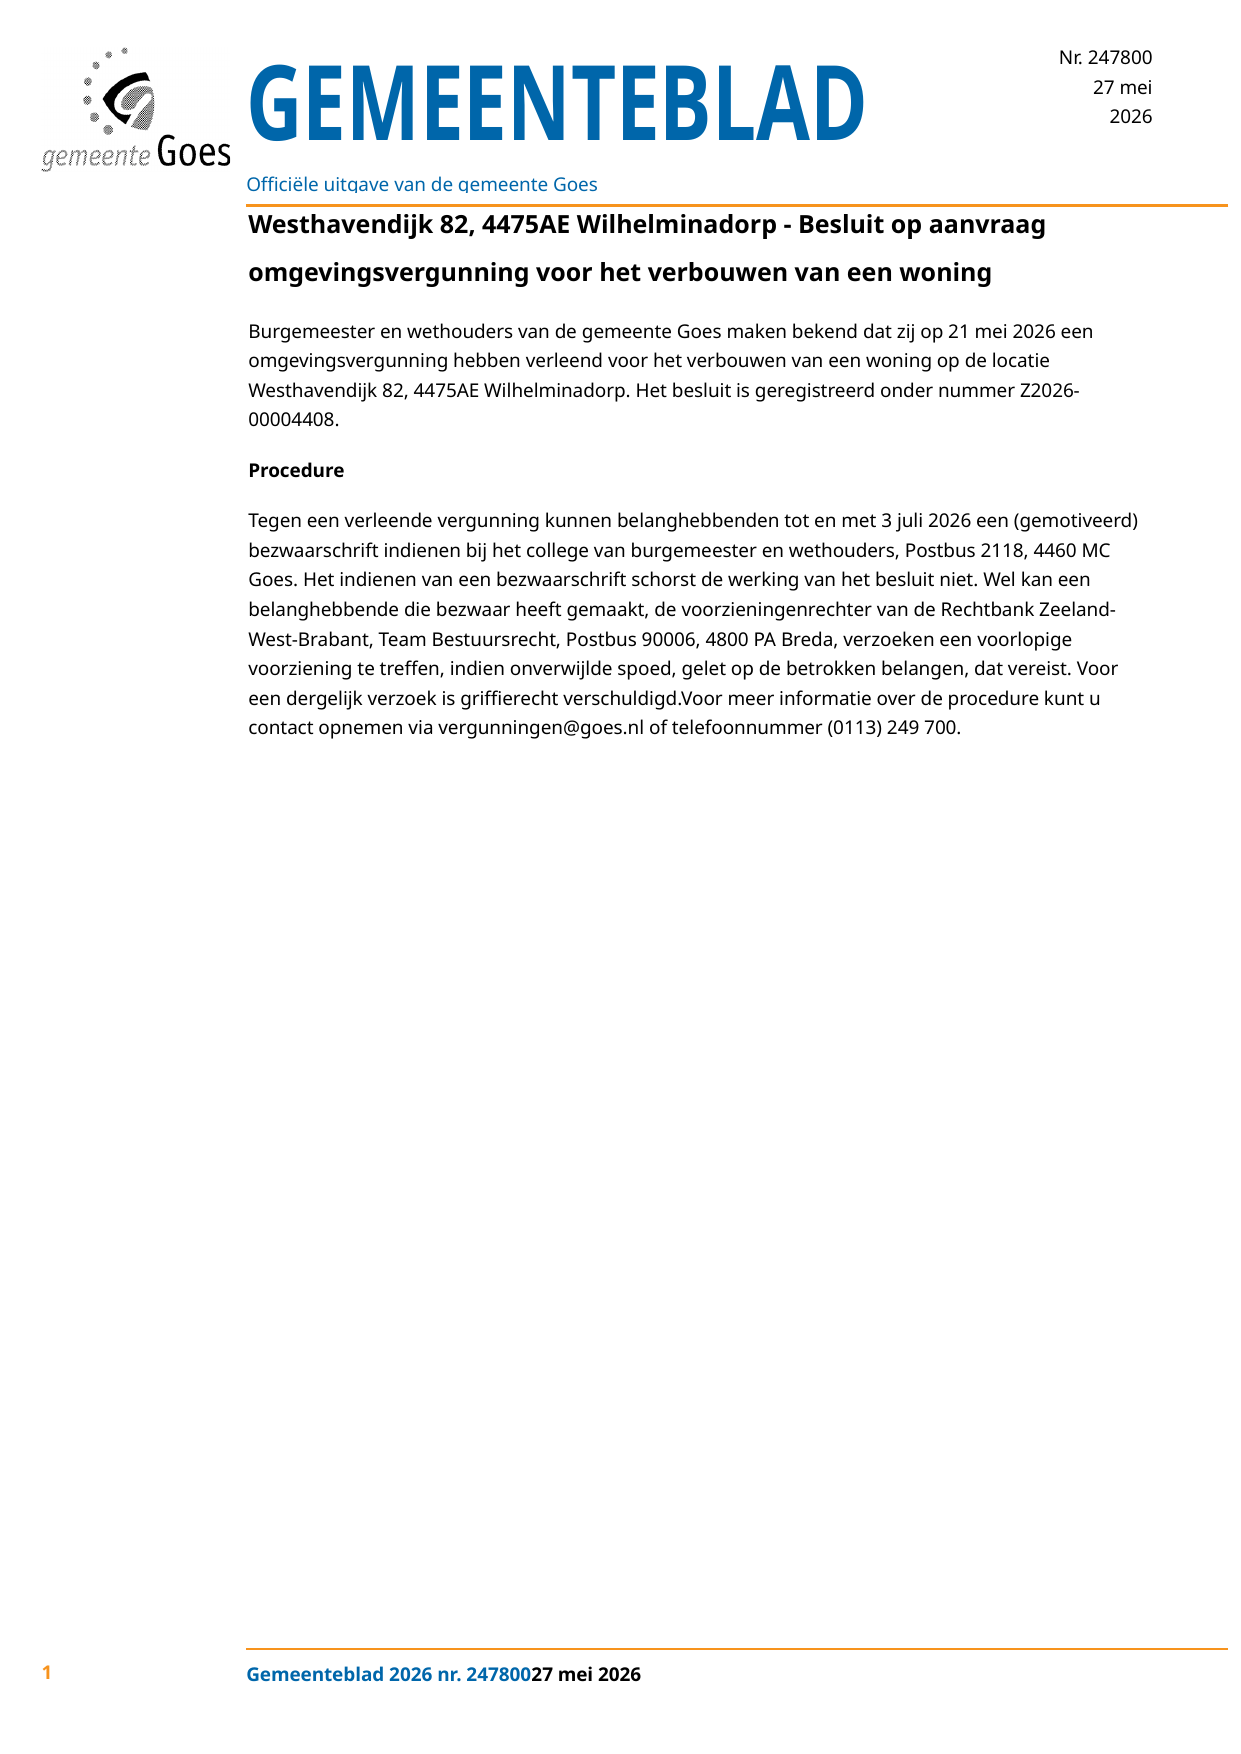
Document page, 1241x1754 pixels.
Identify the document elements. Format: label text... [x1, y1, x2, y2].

picture [41, 47, 231, 172]
text Burgemeester en wethouders van de gemeente Goes maken bekend dat zij op 21 mei 2026 een omgevingsvergunning hebben verleend voor het verbouwen van een woning op de locatie Westhavendijk 82, 4475AE Wilhelminadorp. Het besluit is geregistreerd onder nummer Z2026-00004408. [248, 318, 1152, 432]
text Procedure [248, 457, 1152, 483]
text Westhavendijk 82, 4475AE Wilhelminadorp - Besluit op aanvraag omgevingsvergunning voor het verbouwen van een woning [248, 207, 1152, 288]
text Tegen een verleende vergunning kunnen belanghebbenden tot en met 3 juli 2026 een (gemotiveerd) bezwaarschrift indienen bij het college van burgemeester en wethouders, Postbus 2118, 4460 MC Goes. Het indienen van een bezwaarschrift schorst de werking van het besluit niet. Wel kan een belanghebbende die bezwaar heeft gemaakt, de voorzieningenrechter van de Rechtbank Zeeland-West-Brabant, Team Bestuursrecht, Postbus 90006, 4800 PA Breda, verzoeken een voorlopige voorziening te treffen, indien onverwijlde spoed, gelet op de betrokken belangen, dat vereist. Voor een dergelijk verzoek is griffierecht verschuldigd.Voor meer informatie over de procedure kunt u contact opnemen via vergunningen@goes.nl of telefoonnummer (0113) 249 700. [248, 507, 1152, 740]
